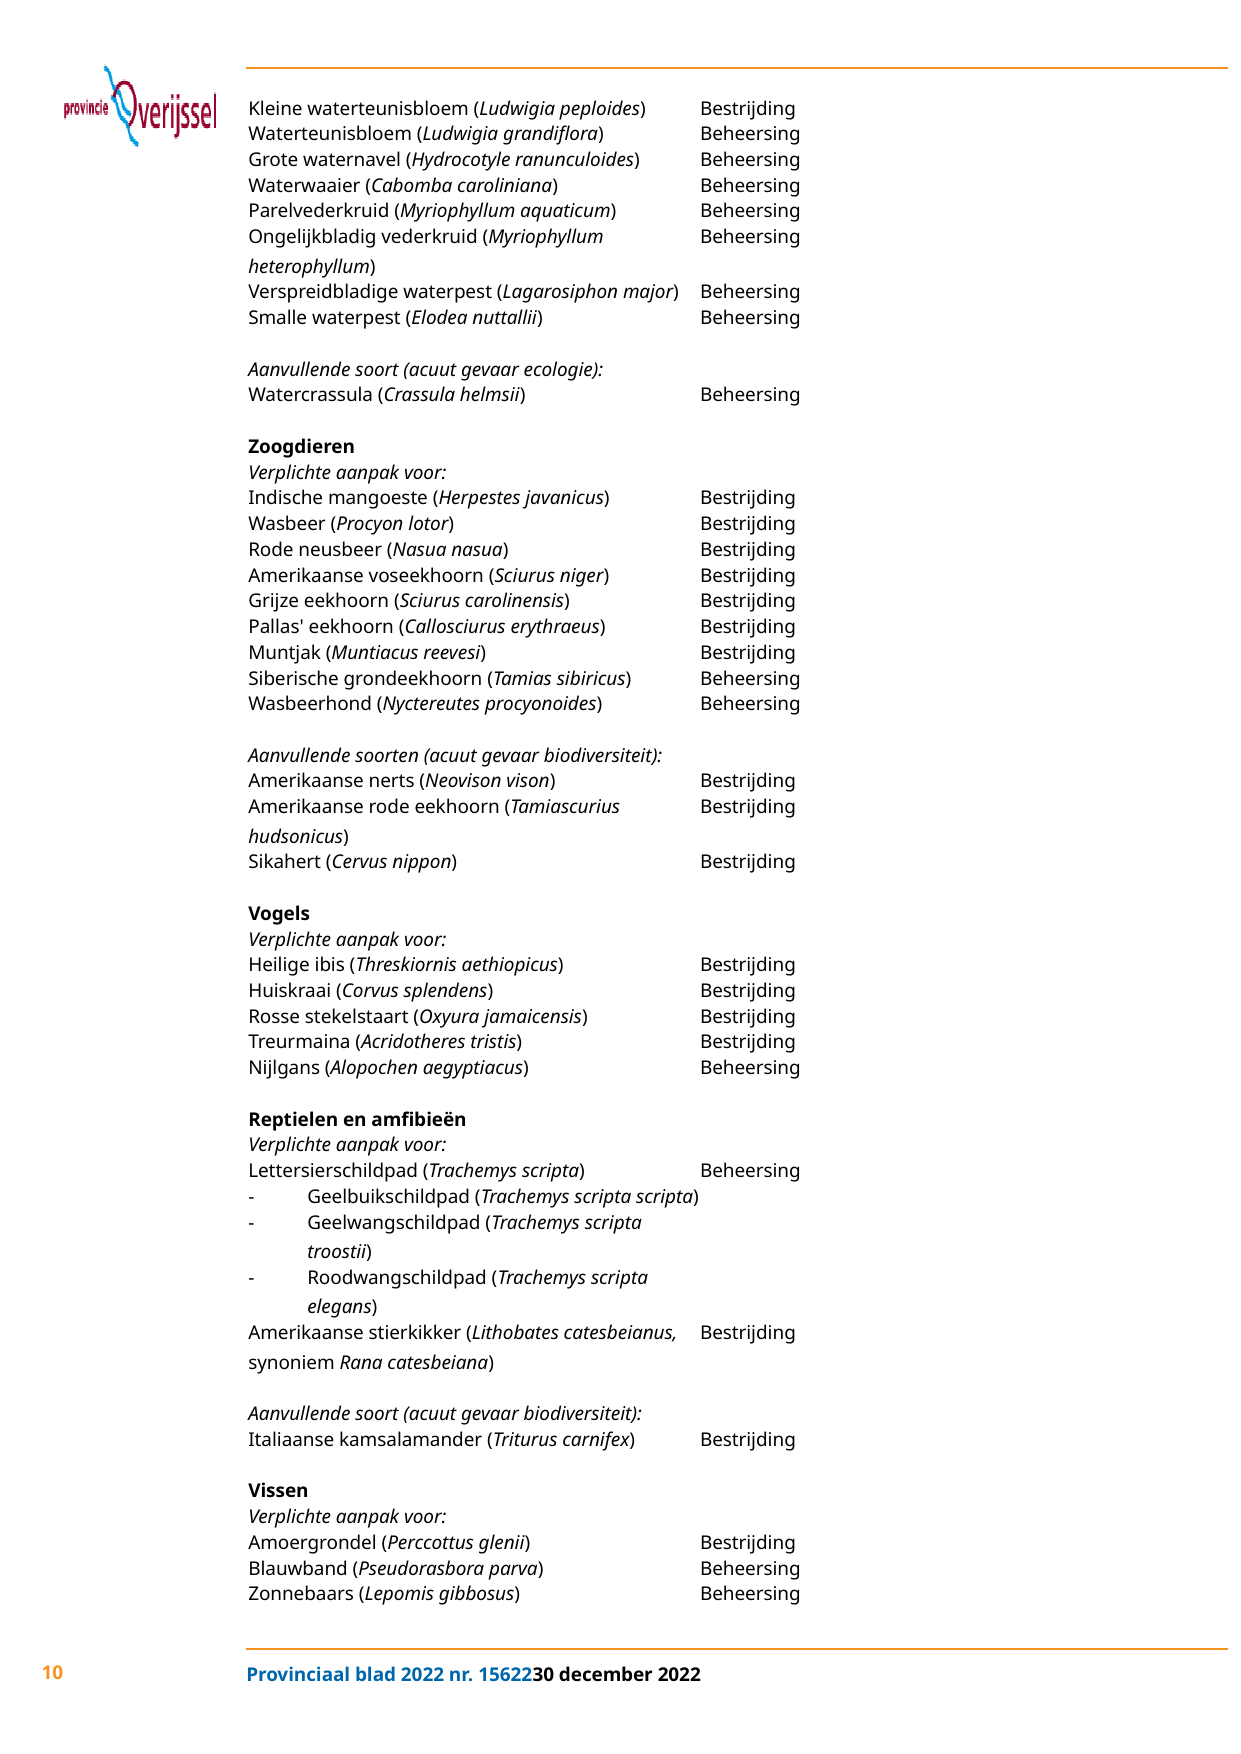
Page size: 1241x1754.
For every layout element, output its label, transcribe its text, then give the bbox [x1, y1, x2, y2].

table_cell [700, 1478, 1152, 1503]
table_cell Amerikaanse stierkikker (Lithobates catesbeianus, synoniem Rana catesbeiana) [248, 1320, 700, 1375]
table_cell Bestrijding [700, 793, 1152, 849]
table_cell Parelvederkruid (Myriophyllum aquaticum) [248, 198, 700, 223]
table_cell Roodwangschildpad (Trachemys scripta elegans) [248, 1264, 700, 1319]
table_cell Bestrijding [700, 768, 1152, 793]
table_cell [700, 900, 1152, 926]
table_cell Nijlgans (Alopochen aegyptiacus) [248, 1055, 700, 1080]
table_cell [700, 1264, 1152, 1319]
table_cell [700, 330, 1152, 356]
table_cell Beheersing [700, 198, 1152, 223]
table_cell Beheersing [700, 690, 1152, 716]
table_cell Bestrijding [700, 95, 1152, 121]
table_cell [700, 716, 1152, 742]
table_cell Treurmaina (Acridotheres tristis) [248, 1029, 700, 1054]
table_cell Indische mangoeste (Herpestes javanicus) [248, 485, 700, 510]
table_cell Bestrijding [700, 952, 1152, 977]
table_cell Heilige ibis (Threskiornis aethiopicus) [248, 952, 700, 977]
table_cell Waterteunisbloem (Ludwigia grandiflora) [248, 121, 700, 146]
table_cell [700, 1132, 1152, 1157]
table_cell Bestrijding [700, 1529, 1152, 1555]
table_cell Bestrijding [700, 1320, 1152, 1375]
table_cell Bestrijding [700, 613, 1152, 639]
table_cell Bestrijding [700, 977, 1152, 1003]
table_cell Wasbeerhond (Nyctereutes procyonoides) [248, 690, 700, 716]
table_cell [700, 874, 1152, 900]
table_cell Bestrijding [700, 639, 1152, 665]
table_cell [700, 408, 1152, 433]
table_cell [248, 874, 700, 900]
table_cell [700, 433, 1152, 459]
table_cell Kleine waterteunisbloem (Ludwigia peploides) [248, 95, 700, 121]
table_cell Beheersing [700, 1581, 1152, 1606]
table_cell Reptielen en amfibieën [248, 1106, 700, 1132]
table_cell Bestrijding [700, 485, 1152, 510]
table_cell Rode neusbeer (Nasua nasua) [248, 536, 700, 562]
table_cell Ongelijkbladig vederkruid (Myriophyllum heterophyllum) [248, 224, 700, 279]
table_cell [700, 926, 1152, 952]
table_cell [700, 1504, 1152, 1529]
table_cell Beheersing [700, 279, 1152, 304]
table_cell Bestrijding [700, 536, 1152, 562]
table_cell Bestrijding [700, 562, 1152, 587]
table_cell [248, 716, 700, 742]
table_cell [700, 1375, 1152, 1401]
table_cell Geelbuikschildpad (Trachemys scripta scripta) [248, 1183, 700, 1209]
table_cell Geelwangschildpad (Trachemys scripta troostii) [248, 1209, 700, 1264]
table_cell Bestrijding [700, 1003, 1152, 1029]
table_cell Sikahert (Cervus nippon) [248, 849, 700, 874]
table_cell Aanvullende soort (acuut gevaar ecologie): [248, 356, 700, 382]
table_cell Beheersing [700, 1555, 1152, 1581]
table_cell Siberische grondeekhoorn (Tamias sibiricus) [248, 665, 700, 690]
table_cell Wasbeer (Procyon lotor) [248, 510, 700, 536]
table_cell Bestrijding [700, 1029, 1152, 1054]
table_cell [700, 356, 1152, 382]
table_cell Waterwaaier (Cabomba caroliniana) [248, 172, 700, 198]
table_cell Smalle waterpest (Elodea nuttallii) [248, 305, 700, 330]
table_cell [700, 1401, 1152, 1426]
table_cell [700, 1452, 1152, 1478]
table_cell Aanvullende soorten (acuut gevaar biodiversiteit): [248, 742, 700, 768]
table_cell Aanvullende soort (acuut gevaar biodiversiteit): [248, 1401, 700, 1426]
table_cell Rosse stekelstaart (Oxyura jamaicensis) [248, 1003, 700, 1029]
table_cell Bestrijding [700, 510, 1152, 536]
table_cell Verplichte aanpak voor: [248, 926, 700, 952]
table_cell [700, 1080, 1152, 1106]
table_cell Beheersing [700, 1055, 1152, 1080]
table_cell Vissen [248, 1478, 700, 1503]
table_cell [248, 330, 700, 356]
table_cell Zoogdieren [248, 433, 700, 459]
table_cell Zonnebaars (Lepomis gibbosus) [248, 1581, 700, 1606]
table_cell Italiaanse kamsalamander (Triturus carnifex) [248, 1426, 700, 1452]
table_cell Amerikaanse voseekhoorn (Sciurus niger) [248, 562, 700, 587]
table_cell Pallas' eekhoorn (Callosciurus erythraeus) [248, 613, 700, 639]
table_cell Beheersing [700, 121, 1152, 146]
table_cell Beheersing [700, 1158, 1152, 1183]
table_cell [248, 1452, 700, 1478]
table_cell [700, 1209, 1152, 1264]
table_cell [248, 408, 700, 433]
table_cell [700, 1183, 1152, 1209]
table_cell Amerikaanse nerts (Neovison vison) [248, 768, 700, 793]
table_cell Huiskraai (Corvus splendens) [248, 977, 700, 1003]
table_cell Bestrijding [700, 849, 1152, 874]
table_cell [248, 1080, 700, 1106]
table_cell Vogels [248, 900, 700, 926]
table_cell Lettersierschildpad (Trachemys scripta) [248, 1158, 700, 1183]
table_cell Grijze eekhoorn (Sciurus carolinensis) [248, 588, 700, 613]
table_cell Beheersing [700, 382, 1152, 407]
table_cell Amerikaanse rode eekhoorn (Tamiascurius hudsonicus) [248, 793, 700, 849]
table_cell [700, 1106, 1152, 1132]
table_cell Beheersing [700, 665, 1152, 690]
table_cell Beheersing [700, 305, 1152, 330]
table_cell Grote waternavel (Hydrocotyle ranunculoides) [248, 146, 700, 172]
table_cell Muntjak (Muntiacus reevesi) [248, 639, 700, 665]
table_cell Verplichte aanpak voor: [248, 1132, 700, 1157]
table_cell Beheersing [700, 224, 1152, 279]
table_cell Watercrassula (Crassula helmsii) [248, 382, 700, 407]
table_cell [700, 459, 1152, 484]
table_cell Amoergrondel (Perccottus glenii) [248, 1529, 700, 1555]
table_cell Beheersing [700, 146, 1152, 172]
picture [41, 47, 231, 172]
table_cell Verplichte aanpak voor: [248, 1504, 700, 1529]
table_cell Beheersing [700, 172, 1152, 198]
table_cell Blauwband (Pseudorasbora parva) [248, 1555, 700, 1581]
table_cell Bestrijding [700, 588, 1152, 613]
table_cell Verspreidbladige waterpest (Lagarosiphon major) [248, 279, 700, 304]
table_cell Bestrijding [700, 1426, 1152, 1452]
table_cell Verplichte aanpak voor: [248, 459, 700, 484]
table_cell [248, 1375, 700, 1401]
table_cell [700, 742, 1152, 768]
